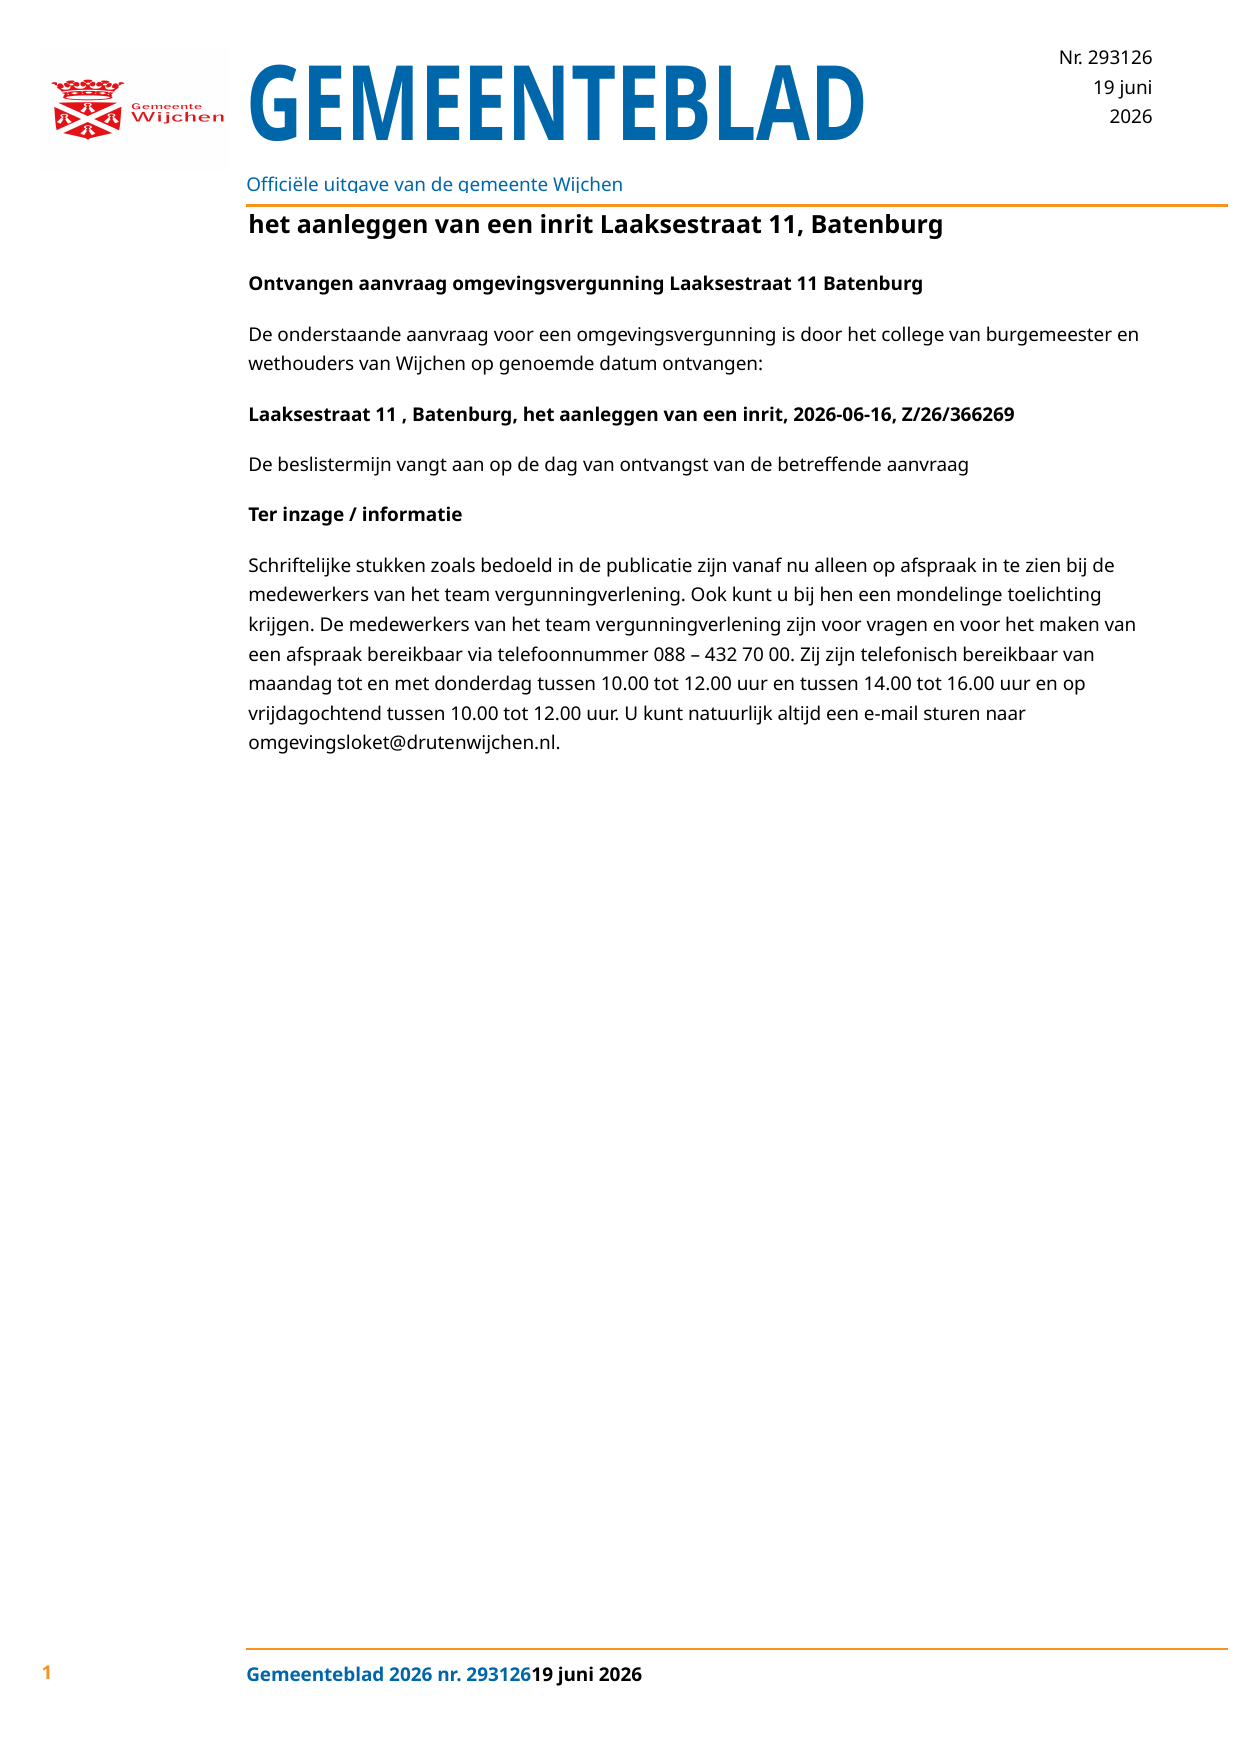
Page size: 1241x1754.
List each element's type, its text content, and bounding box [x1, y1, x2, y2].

text Laaksestraat 11 , Batenburg, het aanleggen van een inrit, 2026-06-16, Z/26/366269 [248, 401, 1152, 426]
text Ontvangen aanvraag omgevingsvergunning Laaksestraat 11 Batenburg [248, 270, 1152, 296]
text Ter inzage / informatie [248, 502, 1152, 527]
text Schriftelijke stukken zoals bedoeld in de publicatie zijn vanaf nu alleen op afspraak in te zien bij de medewerkers van het team vergunningverlening. Ook kunt u bij hen een mondelinge toelichting krijgen. De medewerkers van het team vergunningverlening zijn voor vragen en voor het maken van een afspraak bereikbaar via telefoonnummer 088 – 432 70 00. Zij zijn telefonisch bereikbaar van maandag tot en met donderdag tussen 10.00 tot 12.00 uur en tussen 14.00 tot 16.00 uur en op vrijdagochtend tussen 10.00 tot 12.00 uur. U kunt natuurlijk altijd een e-mail sturen naar omgevingsloket@drutenwijchen.nl. [248, 552, 1152, 755]
text het aanleggen van een inrit Laaksestraat 11, Batenburg [248, 207, 1152, 241]
text De onderstaande aanvraag voor een omgevingsvergunning is door het college van burgemeester en wethouders van Wijchen op genoemde datum ontvangen: [248, 321, 1152, 376]
picture [41, 47, 231, 172]
text De beslistermijn vangt aan op de dag van ontvangst van de betreffende aanvraag [248, 451, 1152, 477]
